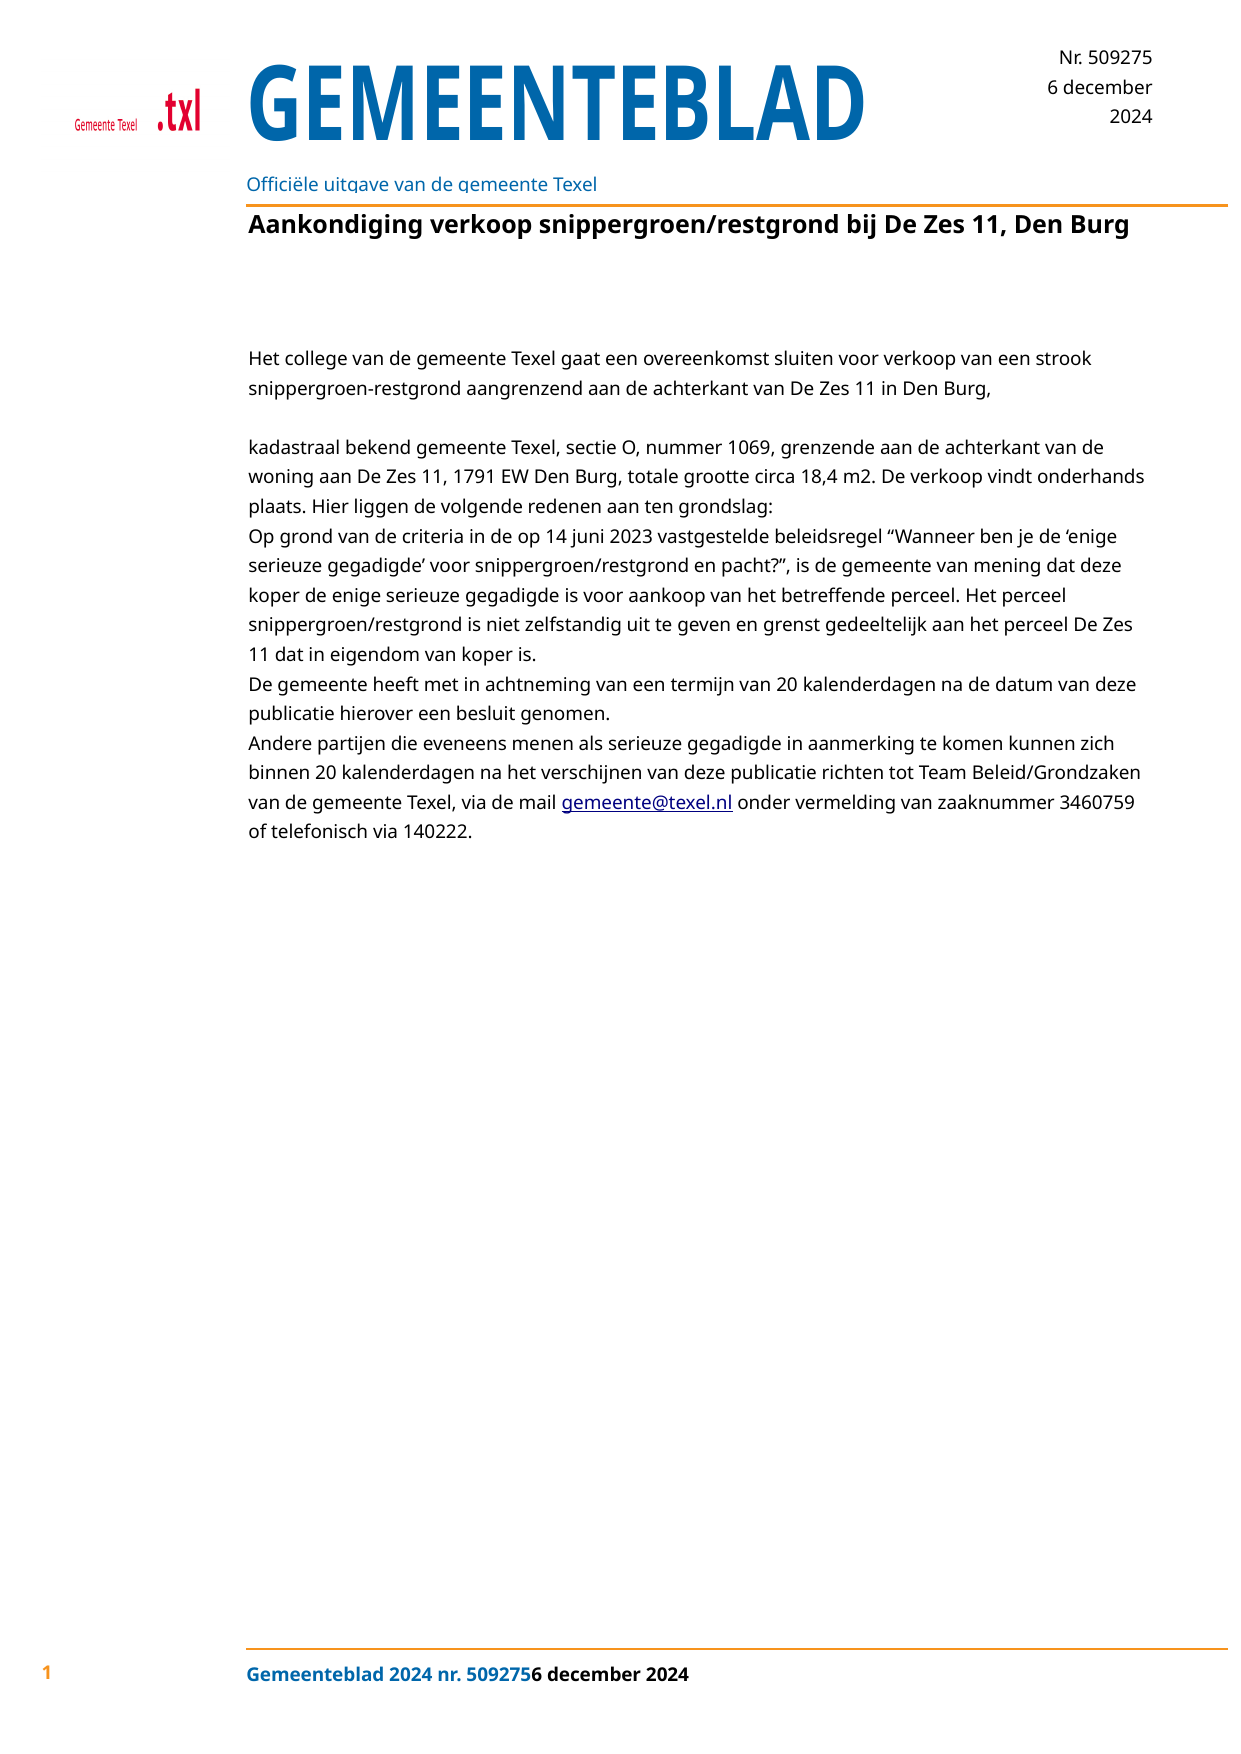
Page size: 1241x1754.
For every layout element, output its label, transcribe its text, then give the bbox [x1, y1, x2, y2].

text kadastraal bekend gemeente Texel, sectie O, nummer 1069, grenzende aan de achterkant van de woning aan De Zes 11, 1791 EW Den Burg, totale grootte circa 18,4 m2. De verkoop vindt onderhands plaats. Hier liggen de volgende redenen aan ten grondslag: [248, 434, 1152, 519]
text Andere partijen die eveneens menen als serieuze gegadigde in aanmerking te komen kunnen zich binnen 20 kalenderdagen na het verschijnen van deze publicatie richten tot Team Beleid/Grondzaken van de gemeente Texel, via de mail gemeente@texel.nl onder vermelding van zaaknummer 3460759 of telefonisch via 140222. [248, 730, 1152, 844]
picture [41, 47, 231, 172]
text De gemeente heeft met in achtneming van een termijn van 20 kalenderdagen na de datum van deze publicatie hierover een besluit genomen. [248, 671, 1152, 726]
text Het college van de gemeente Texel gaat een overeenkomst sluiten voor verkoop van een strook snippergroen-restgrond aangrenzend aan de achterkant van De Zes 11 in Den Burg, [248, 345, 1152, 401]
text Op grond van de criteria in de op 14 juni 2023 vastgestelde beleidsregel “Wanneer ben je de ‘enige serieuze gegadigde’ voor snippergroen/restgrond en pacht?”, is de gemeente van mening dat deze koper de enige serieuze gegadigde is voor aankoop van het betreffende perceel. Het perceel snippergroen/restgrond is niet zelfstandig uit te geven en grenst gedeeltelijk aan het perceel De Zes 11 dat in eigendom van koper is. [248, 523, 1152, 667]
text Aankondiging verkoop snippergroen/restgrond bij De Zes 11, Den Burg [248, 207, 1152, 241]
